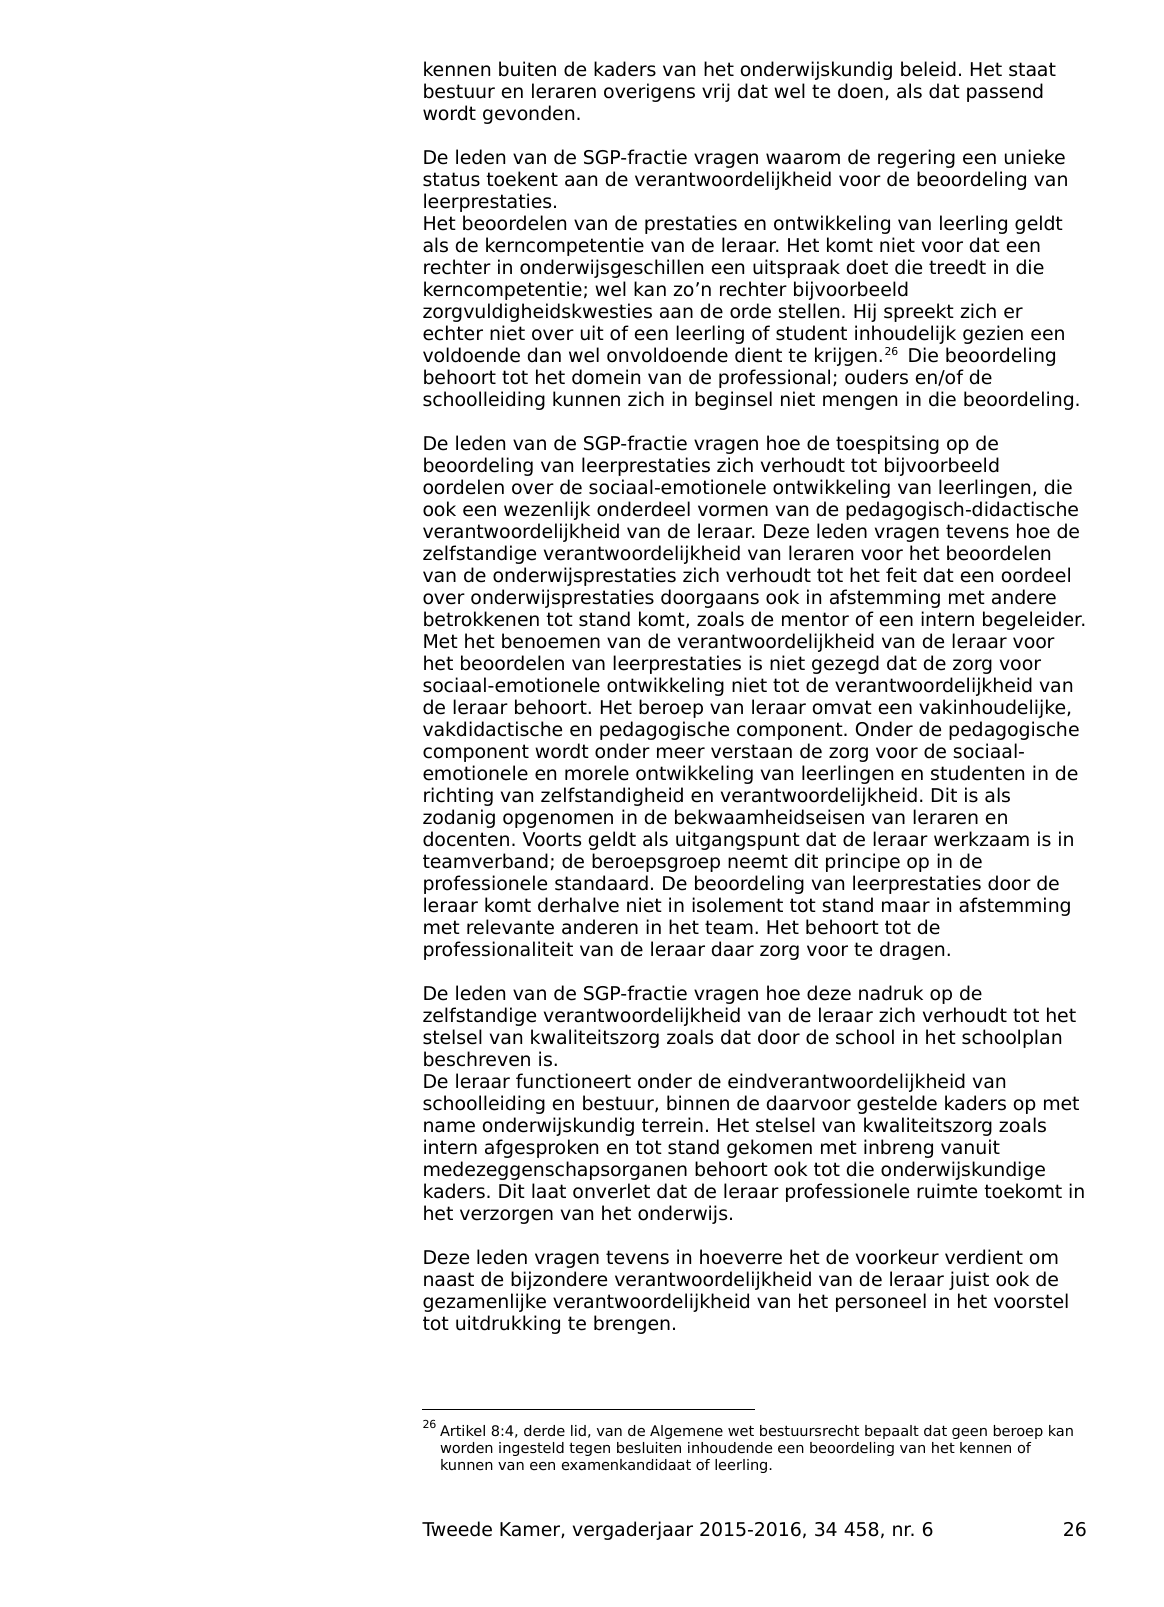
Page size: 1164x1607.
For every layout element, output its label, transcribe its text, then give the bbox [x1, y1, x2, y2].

text Met het benoemen van de verantwoordelijkheid van de leraar voor het beoordelen van leerprestaties is niet gezegd dat de zorg voor sociaal-emotionele ontwikkeling niet tot de verantwoordelijkheid van de leraar behoort. Het beroep van leraar omvat een vakinhoudelijke, vakdidactische en pedagogische component. Onder de pedagogische component wordt onder meer verstaan de zorg voor de sociaal-emotionele en morele ontwikkeling van leerlingen en studenten in de richting van zelfstandigheid en verantwoordelijkheid. Dit is als zodanig opgenomen in de bekwaamheidseisen van leraren en docenten. Voorts geldt als uitgangspunt dat de leraar werkzaam is in teamverband; de beroepsgroep neemt dit principe op in de professionele standaard. De beoordeling van leerprestaties door de leraar komt derhalve niet in isolement tot stand maar in afstemming met relevante anderen in het team. Het behoort tot de professionaliteit van de leraar daar zorg voor te dragen. [422, 631, 1087, 961]
text Artikel 8:4, derde lid, van de Algemene wet bestuursrecht bepaalt dat geen beroep kan worden ingesteld tegen besluiten inhoudende een beoordeling van het kennen of kunnen van een examenkandidaat of leerling. [422, 1418, 1087, 1474]
text De leden van de SGP-fractie vragen waarom de regering een unieke status toekent aan de verantwoordelijkheid voor de beoordeling van leerprestaties. [422, 147, 1087, 213]
text Het beoordelen van de prestaties en ontwikkeling van leerling geldt als de kerncompetentie van de leraar. Het komt niet voor dat een rechter in onderwijsgeschillen een uitspraak doet die treedt in die kerncompetentie; wel kan zo’n rechter bijvoorbeeld zorgvuldigheidskwesties aan de orde stellen. Hij spreekt zich er echter niet over uit of een leerling of student inhoudelijk gezien een voldoende dan wel onvoldoende dient te krijgen. Die beoordeling behoort tot het domein van de professional; ouders en/of de schoolleiding kunnen zich in beginsel niet mengen in die beoordeling. [422, 213, 1087, 411]
text Deze leden vragen tevens in hoeverre het de voorkeur verdient om naast de bijzondere verantwoordelijkheid van de leraar juist ook de gezamenlijke verantwoordelijkheid van het personeel in het voorstel tot uitdrukking te brengen. [422, 1247, 1087, 1335]
text kennen buiten de kaders van het onderwijskundig beleid. Het staat bestuur en leraren overigens vrij dat wel te doen, als dat passend wordt gevonden. [422, 59, 1087, 125]
text De leraar functioneert onder de eindverantwoordelijkheid van schoolleiding en bestuur, binnen de daarvoor gestelde kaders op met name onderwijskundig terrein. Het stelsel van kwaliteitszorg zoals intern afgesproken en tot stand gekomen met inbreng vanuit medezeggenschapsorganen behoort ook tot die onderwijskundige kaders. Dit laat onverlet dat de leraar professionele ruimte toekomt in het verzorgen van het onderwijs. [422, 1071, 1087, 1224]
text De leden van de SGP-fractie vragen hoe de toespitsing op de beoordeling van leerprestaties zich verhoudt tot bijvoorbeeld oordelen over de sociaal-emotionele ontwikkeling van leerlingen, die ook een wezenlijk onderdeel vormen van de pedagogisch-didactische verantwoordelijkheid van de leraar. Deze leden vragen tevens hoe de zelfstandige verantwoordelijkheid van leraren voor het beoordelen van de onderwijsprestaties zich verhoudt tot het feit dat een oordeel over onderwijsprestaties doorgaans ook in afstemming met andere betrokkenen tot stand komt, zoals de mentor of een intern begeleider. [422, 433, 1087, 631]
text De leden van de SGP-fractie vragen hoe deze nadruk op de zelfstandige verantwoordelijkheid van de leraar zich verhoudt tot het stelsel van kwaliteitszorg zoals dat door de school in het schoolplan beschreven is. [422, 983, 1087, 1071]
